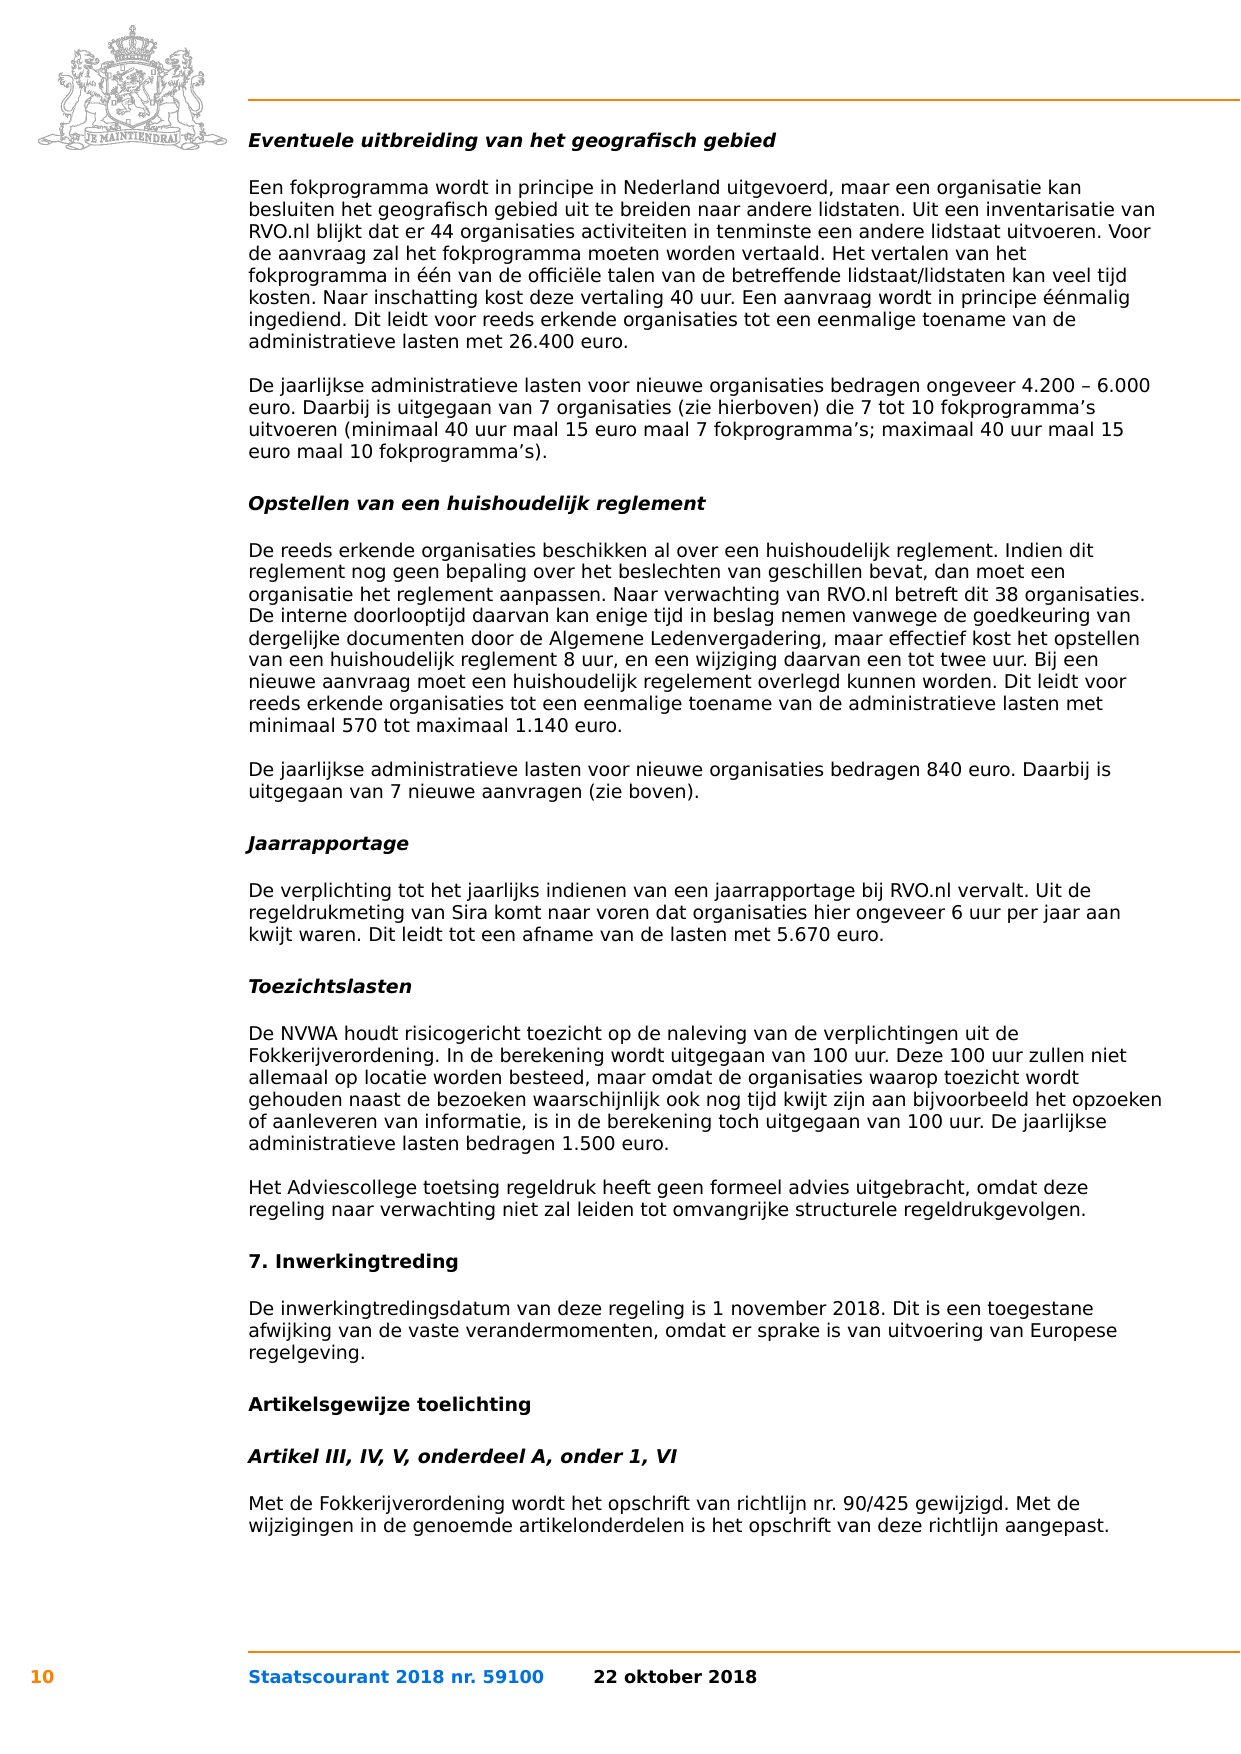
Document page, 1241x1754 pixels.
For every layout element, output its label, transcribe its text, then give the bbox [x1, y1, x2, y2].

subtitle Artikelsgewijze toelichting [248, 1394, 1163, 1416]
text Het Adviescollege toetsing regeldruk heeft geen formeel advies uitgebracht, omdat deze regeling naar verwachting niet zal leiden tot omvangrijke structurele regeldrukgevolgen. [248, 1177, 1163, 1221]
subtitle Eventuele uitbreiding van het geografisch gebied [248, 130, 1163, 152]
text De inwerkingtredingsdatum van deze regeling is 1 november 2018. Dit is een toegestane afwijking van de vaste verandermomenten, omdat er sprake is van uitvoering van Europese regelgeving. [248, 1298, 1163, 1364]
text De jaarlijkse administratieve lasten voor nieuwe organisaties bedragen 840 euro. Daarbij is uitgegaan van 7 nieuwe aanvragen (zie boven). [248, 759, 1163, 803]
subtitle Artikel III, IV, V, onderdeel A, onder 1, VI [248, 1446, 1163, 1468]
text De jaarlijkse administratieve lasten voor nieuwe organisaties bedragen ongeveer 4.200 – 6.000 euro. Daarbij is uitgegaan van 7 organisaties (zie hierboven) die 7 tot 10 fokprogramma’s uitvoeren (minimaal 40 uur maal 15 euro maal 7 fokprogramma’s; maximaal 40 uur maal 15 euro maal 10 fokprogramma’s). [248, 374, 1163, 462]
text De reeds erkende organisaties beschikken al over een huishoudelijk reglement. Indien dit reglement nog geen bepaling over het beslechten van geschillen bevat, dan moet een organisatie het reglement aanpassen. Naar verwachting van RVO.nl betreft dit 38 organisaties. De interne doorlooptijd daarvan kan enige tijd in beslag nemen vanwege de goedkeuring van dergelijke documenten door de Algemene Ledenvergadering, maar effectief kost het opstellen van een huishoudelijk reglement 8 uur, en een wijziging daarvan een tot twee uur. Bij een nieuwe aanvraag moet een huishoudelijk regelement overlegd kunnen worden. Dit leidt voor reeds erkende organisaties tot een eenmalige toename van de administratieve lasten met minimaal 570 tot maximaal 1.140 euro. [248, 539, 1163, 737]
text Een fokprogramma wordt in principe in Nederland uitgevoerd, maar een organisatie kan besluiten het geografisch gebied uit te breiden naar andere lidstaten. Uit een inventarisatie van RVO.nl blijkt dat er 44 organisaties activiteiten in tenminste een andere lidstaat uitvoeren. Voor de aanvraag zal het fokprogramma moeten worden vertaald. Het vertalen van het fokprogramma in één van de officiële talen van de betreffende lidstaat/lidstaten kan veel tijd kosten. Naar inschatting kost deze vertaling 40 uur. Een aanvraag wordt in principe éénmalig ingediend. Dit leidt voor reeds erkende organisaties tot een eenmalige toename van de administratieve lasten met 26.400 euro. [248, 177, 1163, 353]
picture [38, 25, 227, 150]
subtitle Jaarrapportage [248, 833, 1163, 855]
subtitle 7. Inwerkingtreding [248, 1251, 1163, 1273]
subtitle Opstellen van een huishoudelijk reglement [248, 492, 1163, 514]
text De verplichting tot het jaarlijks indienen van een jaarrapportage bij RVO.nl vervalt. Uit de regeldrukmeting van Sira komt naar voren dat organisaties hier ongeveer 6 uur per jaar aan kwijt waren. Dit leidt tot een afname van de lasten met 5.670 euro. [248, 880, 1163, 946]
text Met de Fokkerijverordening wordt het opschrift van richtlijn nr. 90/425 gewijzigd. Met de wijzigingen in de genoemde artikelonderdelen is het opschrift van deze richtlijn aangepast. [248, 1493, 1163, 1537]
subtitle Toezichtslasten [248, 976, 1163, 998]
text De NVWA houdt risicogericht toezicht op de naleving van de verplichtingen uit de Fokkerijverordening. In de berekening wordt uitgegaan van 100 uur. Deze 100 uur zullen niet allemaal op locatie worden besteed, maar omdat de organisaties waarop toezicht wordt gehouden naast de bezoeken waarschijnlijk ook nog tijd kwijt zijn aan bijvoorbeeld het opzoeken of aanleveren van informatie, is in de berekening toch uitgegaan van 100 uur. De jaarlijkse administratieve lasten bedragen 1.500 euro. [248, 1023, 1163, 1155]
